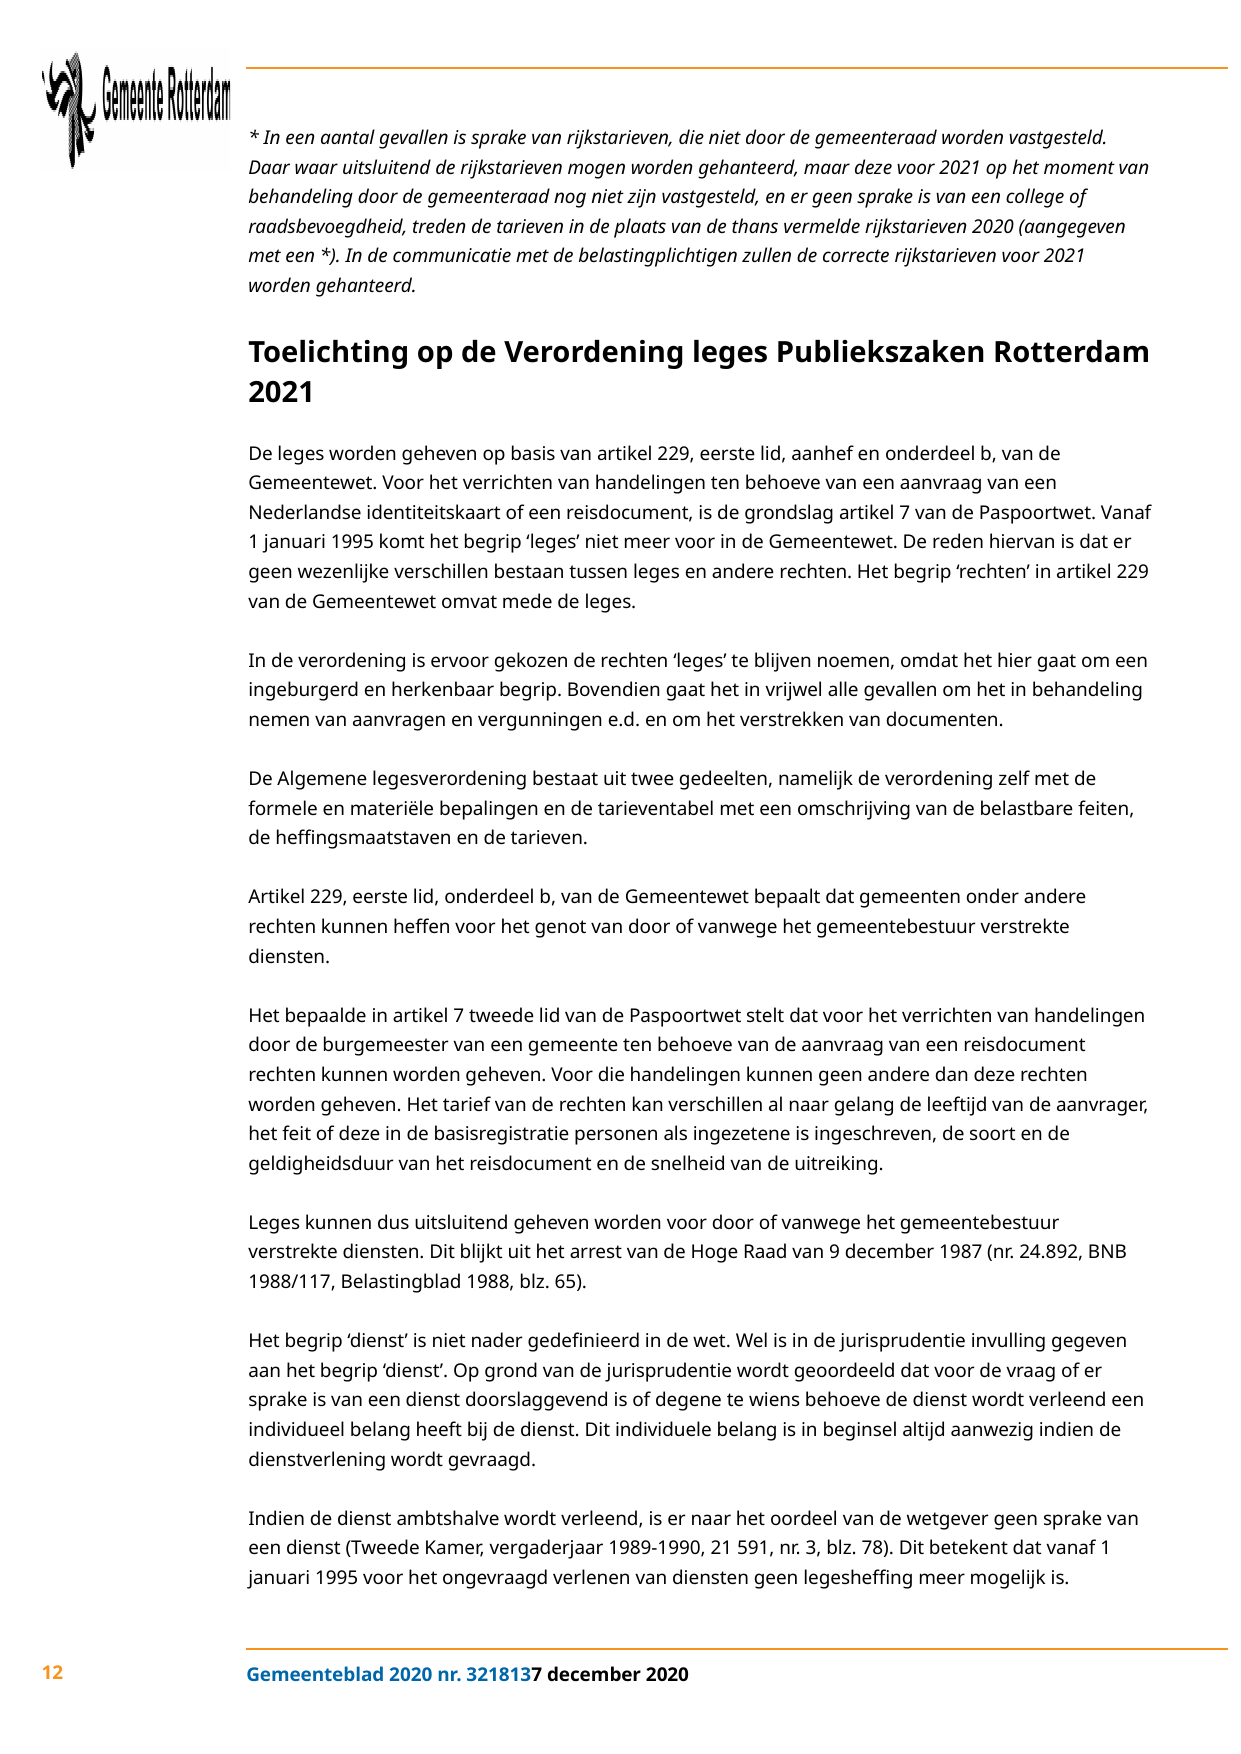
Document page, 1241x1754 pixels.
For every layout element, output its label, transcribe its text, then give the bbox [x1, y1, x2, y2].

text Artikel 229, eerste lid, onderdeel b, van de Gemeentewet bepaalt dat gemeenten onder andere rechten kunnen heffen voor het genot van door of vanwege het gemeentebestuur verstrekte diensten. [248, 884, 1152, 969]
text Indien de dienst ambtshalve wordt verleend, is er naar het oordeel van de wetgever geen sprake van een dienst (Tweede Kamer, vergaderjaar 1989-1990, 21 591, nr. 3, blz. 78). Dit betekent dat vanaf 1 januari 1995 voor het ongevraagd verlenen van diensten geen legesheffing meer mogelijk is. [248, 1505, 1152, 1590]
text De leges worden geheven op basis van artikel 229, eerste lid, aanhef en onderdeel b, van de Gemeentewet. Voor het verrichten van handelingen ten behoeve van een aanvraag van een Nederlandse identiteitskaart of een reisdocument, is de grondslag artikel 7 van de Paspoortwet. Vanaf 1 januari 1995 komt het begrip ‘leges’ niet meer voor in de Gemeentewet. De reden hiervan is dat er geen wezenlijke verschillen bestaan tussen leges en andere rechten. Het begrip ‘rechten’ in artikel 229 van de Gemeentewet omvat mede de leges. [248, 440, 1152, 614]
picture [41, 47, 231, 172]
text Leges kunnen dus uitsluitend geheven worden voor door of vanwege het gemeentebestuur verstrekte diensten. Dit blijkt uit het arrest van de Hoge Raad van 9 december 1987 (nr. 24.892, BNB 1988/117, Belastingblad 1988, blz. 65). [248, 1209, 1152, 1294]
text De Algemene legesverordening bestaat uit twee gedeelten, namelijk de verordening zelf met de formele en materiële bepalingen en de tarieventabel met een omschrijving van de belastbare feiten, de heffingsmaatstaven en de tarieven. [248, 765, 1152, 850]
text Het bepaalde in artikel 7 tweede lid van de Paspoortwet stelt dat voor het verrichten van handelingen door de burgemeester van een gemeente ten behoeve van de aanvraag van een reisdocument rechten kunnen worden geheven. Voor die handelingen kunnen geen andere dan deze rechten worden geheven. Het tarief van de rechten kan verschillen al naar gelang de leeftijd van de aanvrager, het feit of deze in de basisregistratie personen als ingezetene is ingeschreven, de soort en de geldigheidsduur van het reisdocument en de snelheid van de uitreiking. [248, 1002, 1152, 1176]
text In de verordening is ervoor gekozen de rechten ‘leges’ te blijven noemen, omdat het hier gaat om een ingeburgerd en herkenbaar begrip. Bovendien gaat het in vrijwel alle gevallen om het in behandeling nemen van aanvragen en vergunningen e.d. en om het verstrekken van documenten. [248, 647, 1152, 732]
text Toelichting op de Verordening leges Publiekszaken Rotterdam 2021 [248, 331, 1152, 411]
text * In een aantal gevallen is sprake van rijkstarieven, die niet door de gemeenteraad worden vastgesteld. Daar waar uitsluitend de rijkstarieven mogen worden gehanteerd, maar deze voor 2021 op het moment van behandeling door de gemeenteraad nog niet zijn vastgesteld, en er geen sprake is van een college of raadsbevoegdheid, treden de tarieven in de plaats van de thans vermelde rijkstarieven 2020 (aangegeven met een *). In de communicatie met de belastingplichtigen zullen de correcte rijkstarieven voor 2021 worden gehanteerd. [248, 124, 1152, 298]
text Het begrip ‘dienst’ is niet nader gedefinieerd in de wet. Wel is in de jurisprudentie invulling gegeven aan het begrip ‘dienst’. Op grond van de jurisprudentie wordt geoordeeld dat voor de vraag of er sprake is van een dienst doorslaggevend is of degene te wiens behoeve de dienst wordt verleend een individueel belang heeft bij de dienst. Dit individuele belang is in beginsel altijd aanwezig indien de dienstverlening wordt gevraagd. [248, 1327, 1152, 1472]
